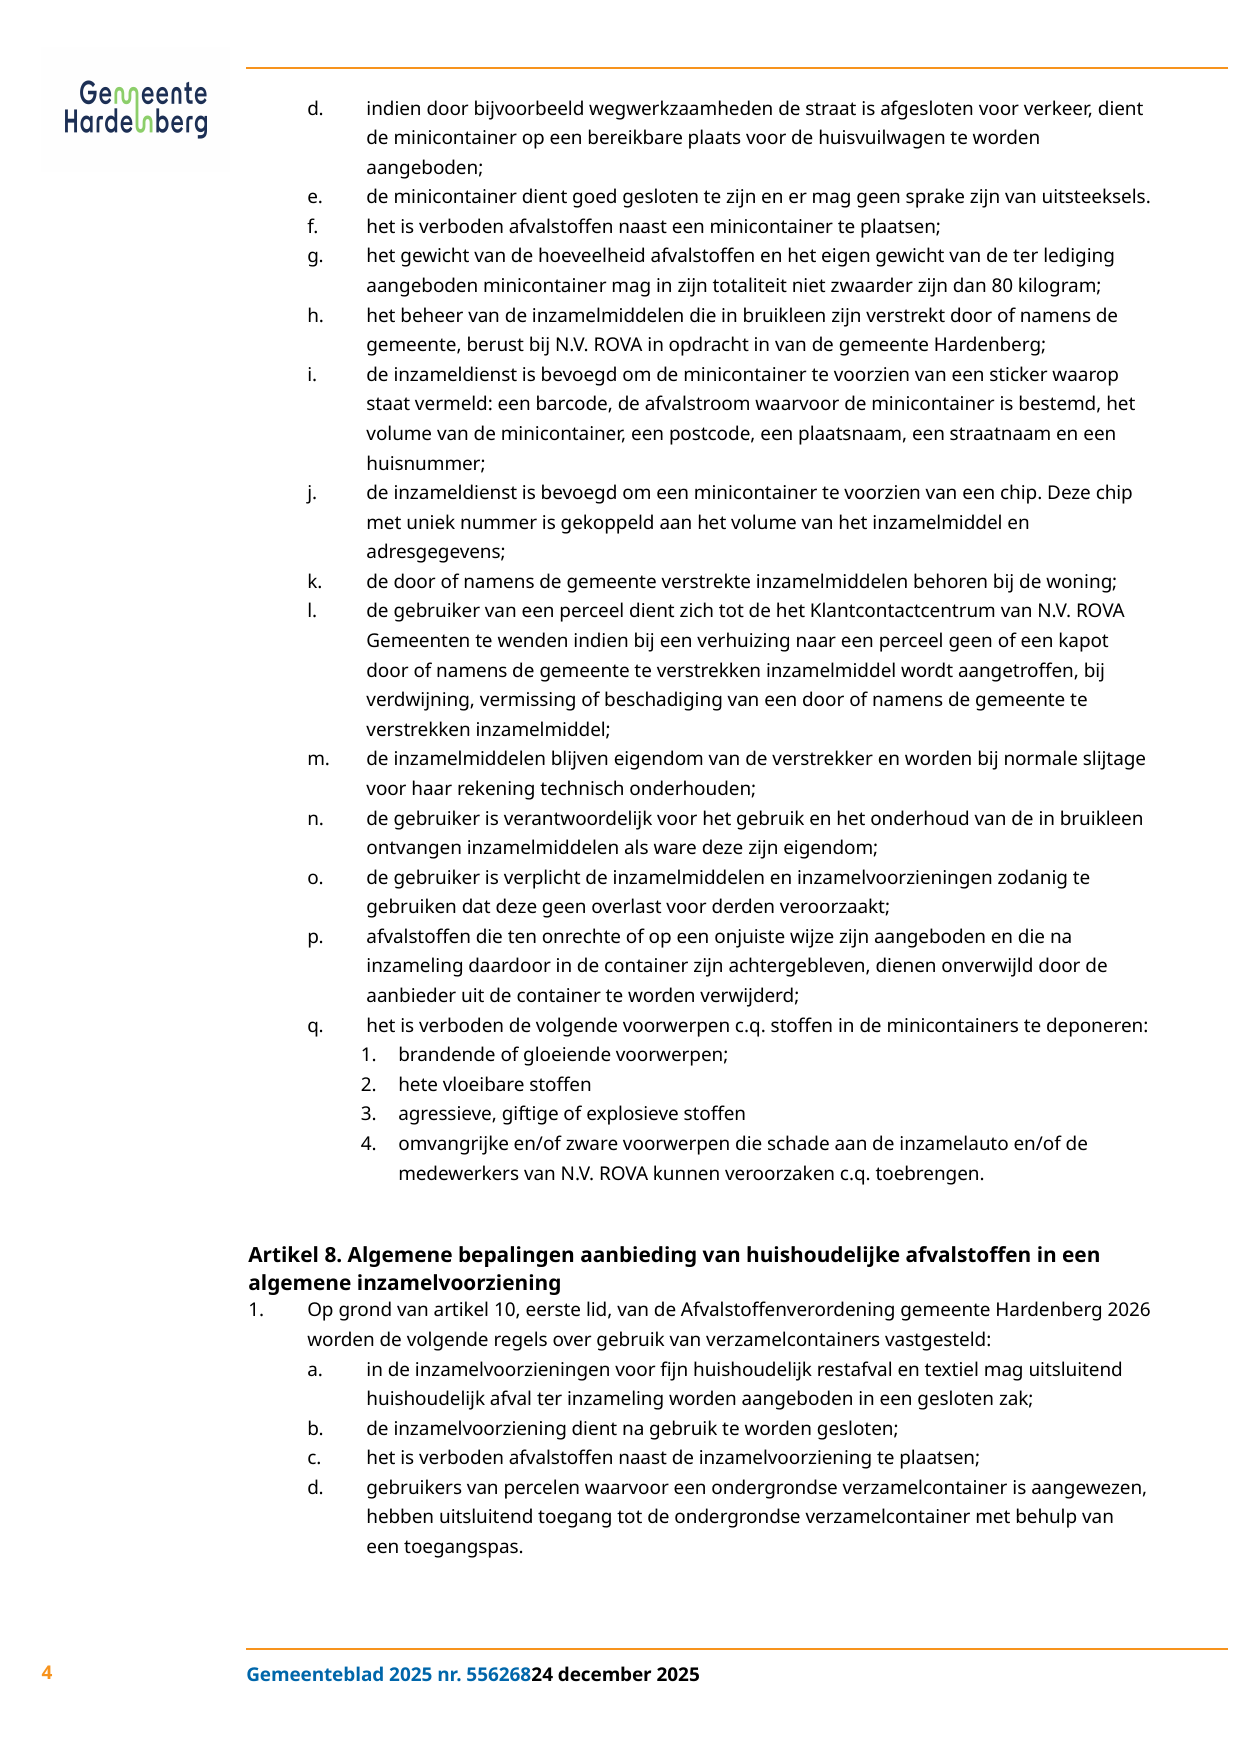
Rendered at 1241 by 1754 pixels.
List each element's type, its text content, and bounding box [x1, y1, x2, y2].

list Op grond van artikel 10, eerste lid, van de Afvalstoffenverordening gemeente Hardenberg 2026 worden de volgende regels over gebruik van verzamelcontainers vastgesteld: [248, 1297, 1152, 1352]
list hete vloeibare stoffen [361, 1071, 1152, 1097]
list de inzameldienst is bevoegd om een minicontainer te voorzien van een chip. Deze chip met uniek nummer is gekoppeld aan het volume van het inzamelmiddel en adresgegevens; [307, 479, 1152, 564]
list het is verboden de volgende voorwerpen c.q. stoffen in de minicontainers te deponeren: [307, 1012, 1152, 1038]
list de inzamelvoorziening dient na gebruik te worden gesloten; [307, 1415, 1152, 1441]
list omvangrijke en/of zware voorwerpen die schade aan de inzamelauto en/of de medewerkers van N.V. ROVA kunnen veroorzaken c.q. toebrengen. [361, 1130, 1152, 1186]
list de gebruiker van een perceel dient zich tot de het Klantcontactcentrum van N.V. ROVA Gemeenten te wenden indien bij een verhuizing naar een perceel geen of een kapot door of namens de gemeente te verstrekken inzamelmiddel wordt aangetroffen, bij verdwijning, vermissing of beschadiging van een door of namens de gemeente te verstrekken inzamelmiddel; [307, 598, 1152, 742]
list het is verboden afvalstoffen naast een minicontainer te plaatsen; [307, 213, 1152, 239]
list indien door bijvoorbeeld wegwerkzaamheden de straat is afgesloten voor verkeer, dient de minicontainer op een bereikbare plaats voor de huisvuilwagen te worden aangeboden; [307, 95, 1152, 180]
picture [41, 47, 231, 172]
list het beheer van de inzamelmiddelen die in bruikleen zijn verstrekt door of namens de gemeente, berust bij N.V. ROVA in opdracht in van de gemeente Hardenberg; [307, 302, 1152, 357]
list de inzameldienst is bevoegd om de minicontainer te voorzien van een sticker waarop staat vermeld: een barcode, de afvalstroom waarvoor de minicontainer is bestemd, het volume van de minicontainer, een postcode, een plaatsnaam, een straatnaam en een huisnummer; [307, 361, 1152, 476]
list gebruikers van percelen waarvoor een ondergrondse verzamelcontainer is aangewezen, hebben uitsluitend toegang tot de ondergrondse verzamelcontainer met behulp van een toegangspas. [307, 1474, 1152, 1559]
list het is verboden afvalstoffen naast de inzamelvoorziening te plaatsen; [307, 1444, 1152, 1470]
list de door of namens de gemeente verstrekte inzamelmiddelen behoren bij de woning; [307, 568, 1152, 594]
list agressieve, giftige of explosieve stoffen [361, 1101, 1152, 1126]
list de gebruiker is verantwoordelijk voor het gebruik en het onderhoud van de in bruikleen ontvangen inzamelmiddelen als ware deze zijn eigendom; [307, 805, 1152, 860]
list de gebruiker is verplicht de inzamelmiddelen en inzamelvoorzieningen zodanig te gebruiken dat deze geen overlast voor derden veroorzaakt; [307, 864, 1152, 919]
list de minicontainer dient goed gesloten te zijn en er mag geen sprake zijn van uitsteeksels. [307, 183, 1152, 209]
list het gewicht van de hoeveelheid afvalstoffen en het eigen gewicht van de ter lediging aangeboden minicontainer mag in zijn totaliteit niet zwaarder zijn dan 80 kilogram; [307, 243, 1152, 298]
list de inzamelmiddelen blijven eigendom van de verstrekker en worden bij normale slijtage voor haar rekening technisch onderhouden; [307, 746, 1152, 801]
list afvalstoffen die ten onrechte of op een onjuiste wijze zijn aangeboden en die na inzameling daardoor in de container zijn achtergebleven, dienen onverwijld door de aanbieder uit de container te worden verwijderd; [307, 923, 1152, 1008]
text Artikel 8. Algemene bepalingen aanbieding van huishoudelijke afvalstoffen in een algemene inzamelvoorziening [248, 1240, 1152, 1297]
list brandende of gloeiende voorwerpen; [361, 1041, 1152, 1067]
list in de inzamelvoorzieningen voor fijn huishoudelijk restafval en textiel mag uitsluitend huishoudelijk afval ter inzameling worden aangeboden in een gesloten zak; [307, 1356, 1152, 1411]
